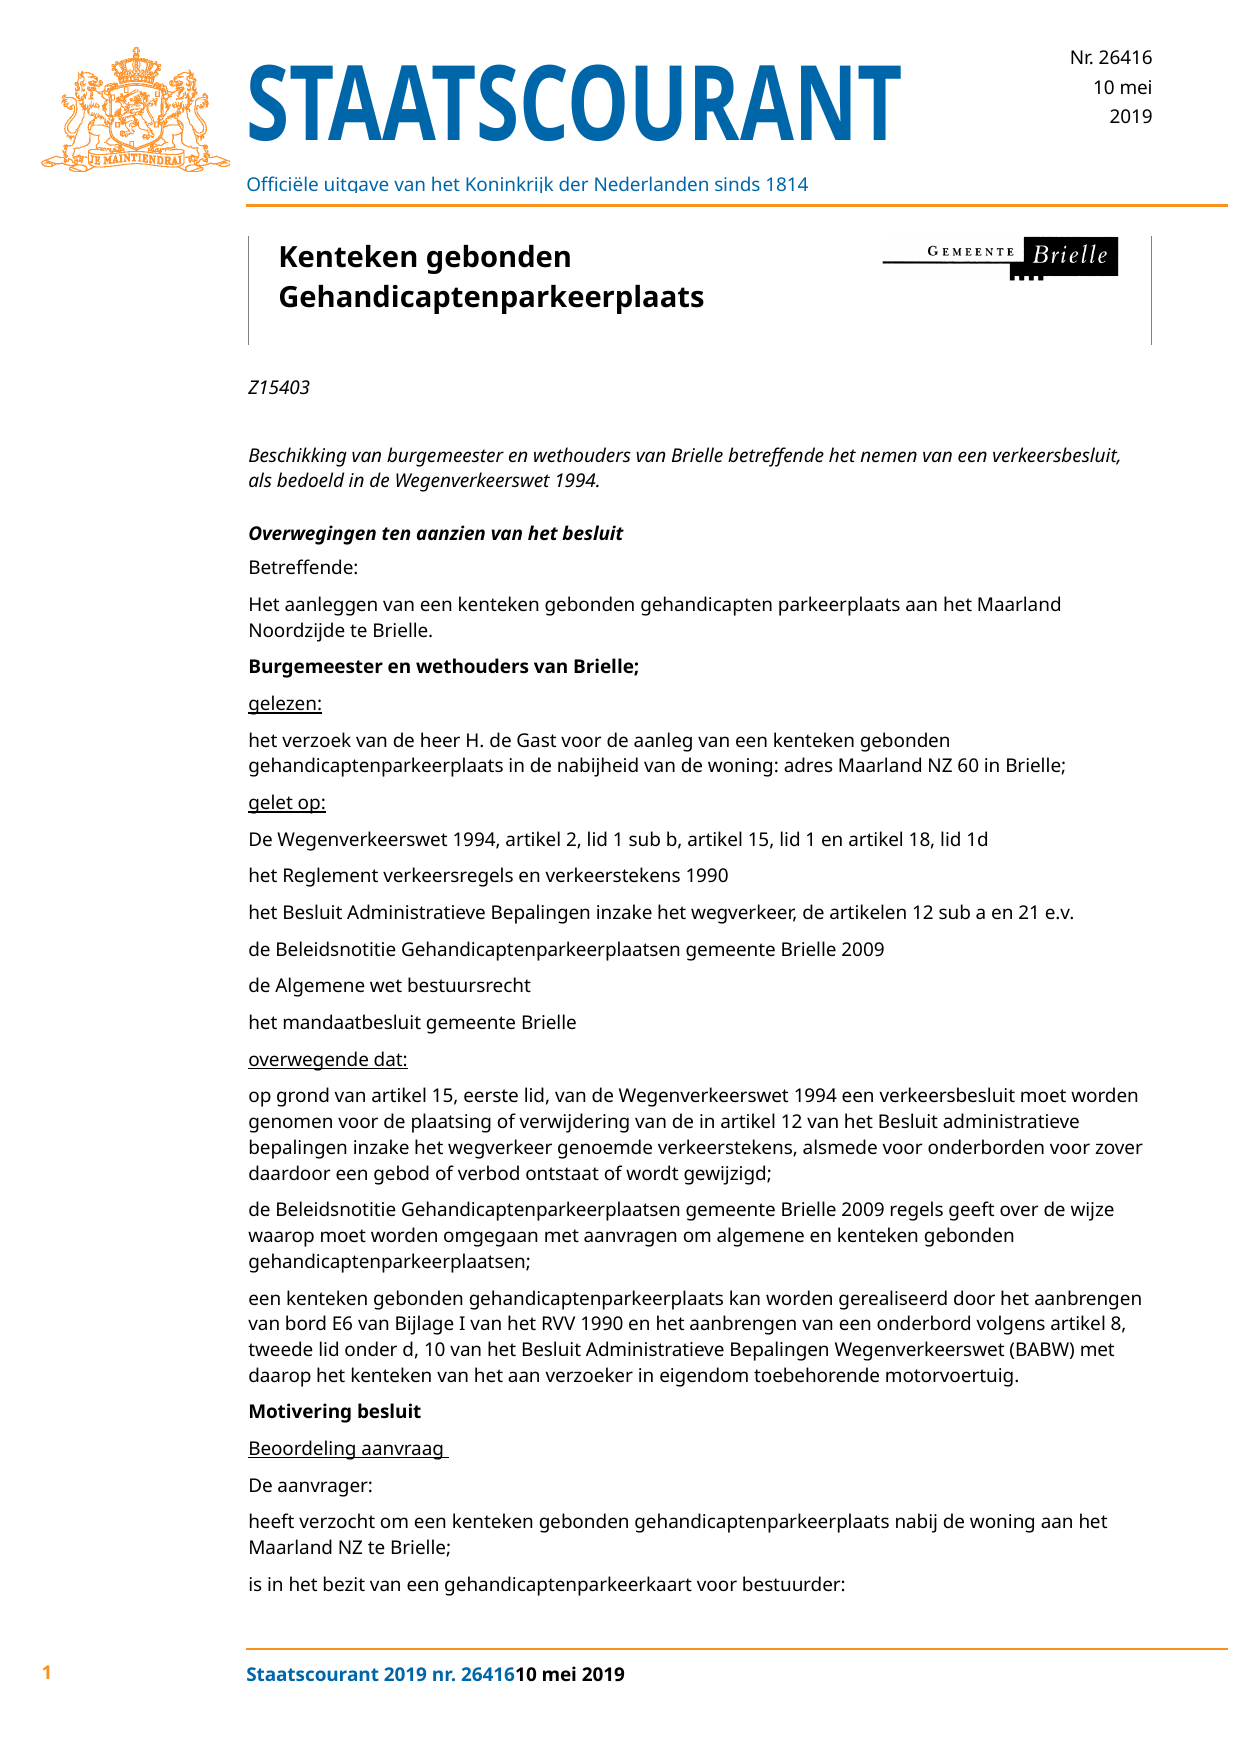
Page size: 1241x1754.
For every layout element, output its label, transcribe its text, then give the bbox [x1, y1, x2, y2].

text Het aanleggen van een kenteken gebonden gehandicapten parkeerplaats aan het Maarland Noordzijde te Brielle. [248, 591, 1152, 643]
text gelet op: [248, 789, 1152, 815]
text Betreffende: [248, 554, 1152, 580]
table_header [850, 236, 1151, 345]
picture [882, 236, 1119, 281]
text het verzoek van de heer H. de Gast voor de aanleg van een kenteken gebonden gehandicaptenparkeerplaats in de nabijheid van de woning: adres Maarland NZ 60 in Brielle; [248, 727, 1152, 778]
table_header Kenteken gebonden Gehandicaptenparkeerplaats [249, 236, 850, 345]
text de Beleidsnotitie Gehandicaptenparkeerplaatsen gemeente Brielle 2009 regels geeft over de wijze waarop moet worden omgegaan met aanvragen om algemene en kenteken gebonden gehandicaptenparkeerplaatsen; [248, 1197, 1152, 1274]
text de Algemene wet bestuursrecht [248, 973, 1152, 998]
text Motivering besluit [248, 1398, 1152, 1424]
text De aanvrager: [248, 1472, 1152, 1498]
text de Beleidsnotitie Gehandicaptenparkeerplaatsen gemeente Brielle 2009 [248, 936, 1152, 962]
text het Besluit Administratieve Bepalingen inzake het wegverkeer, de artikelen 12 sub a en 21 e.v. [248, 899, 1152, 925]
text De Wegenverkeerswet 1994, artikel 2, lid 1 sub b, artikel 15, lid 1 en artikel 18, lid 1d [248, 826, 1152, 852]
text Beoordeling aanvraag [248, 1435, 1152, 1461]
text het mandaatbesluit gemeente Brielle [248, 1009, 1152, 1035]
text overwegende dat: [248, 1046, 1152, 1072]
text Overwegingen ten aanzien van het besluit [248, 521, 1152, 546]
text Beschikking van burgemeester en wethouders van Brielle betreffende het nemen van een verkeersbesluit, als bedoeld in de Wegenverkeerswet 1994. [248, 442, 1152, 493]
text heeft verzocht om een kenteken gebonden gehandicaptenparkeerplaats nabij de woning aan het Maarland NZ te Brielle; [248, 1508, 1152, 1560]
text het Reglement verkeersregels en verkeerstekens 1990 [248, 863, 1152, 888]
text is in het bezit van een gehandicaptenparkeerkaart voor bestuurder: [248, 1571, 1152, 1597]
text een kenteken gebonden gehandicaptenparkeerplaats kan worden gerealiseerd door het aanbrengen van bord E6 van Bijlage I van het RVV 1990 en het aanbrengen van een onderbord volgens artikel 8, tweede lid onder d, 10 van het Besluit Administratieve Bepalingen Wegenverkeerswet (BABW) met daarop het kenteken van het aan verzoeker in eigendom toebehorende motorvoertuig. [248, 1285, 1152, 1388]
picture [41, 47, 231, 172]
text gelezen: [248, 690, 1152, 716]
text Z15403 [248, 374, 1152, 400]
text op grond van artikel 15, eerste lid, van de Wegenverkeerswet 1994 een verkeersbesluit moet worden genomen voor de plaatsing of verwijdering van de in artikel 12 van het Besluit administratieve bepalingen inzake het wegverkeer genoemde verkeerstekens, alsmede voor onderborden voor zover daardoor een gebod of verbod ontstaat of wordt gewijzigd; [248, 1083, 1152, 1186]
text Burgemeester en wethouders van Brielle; [248, 654, 1152, 679]
